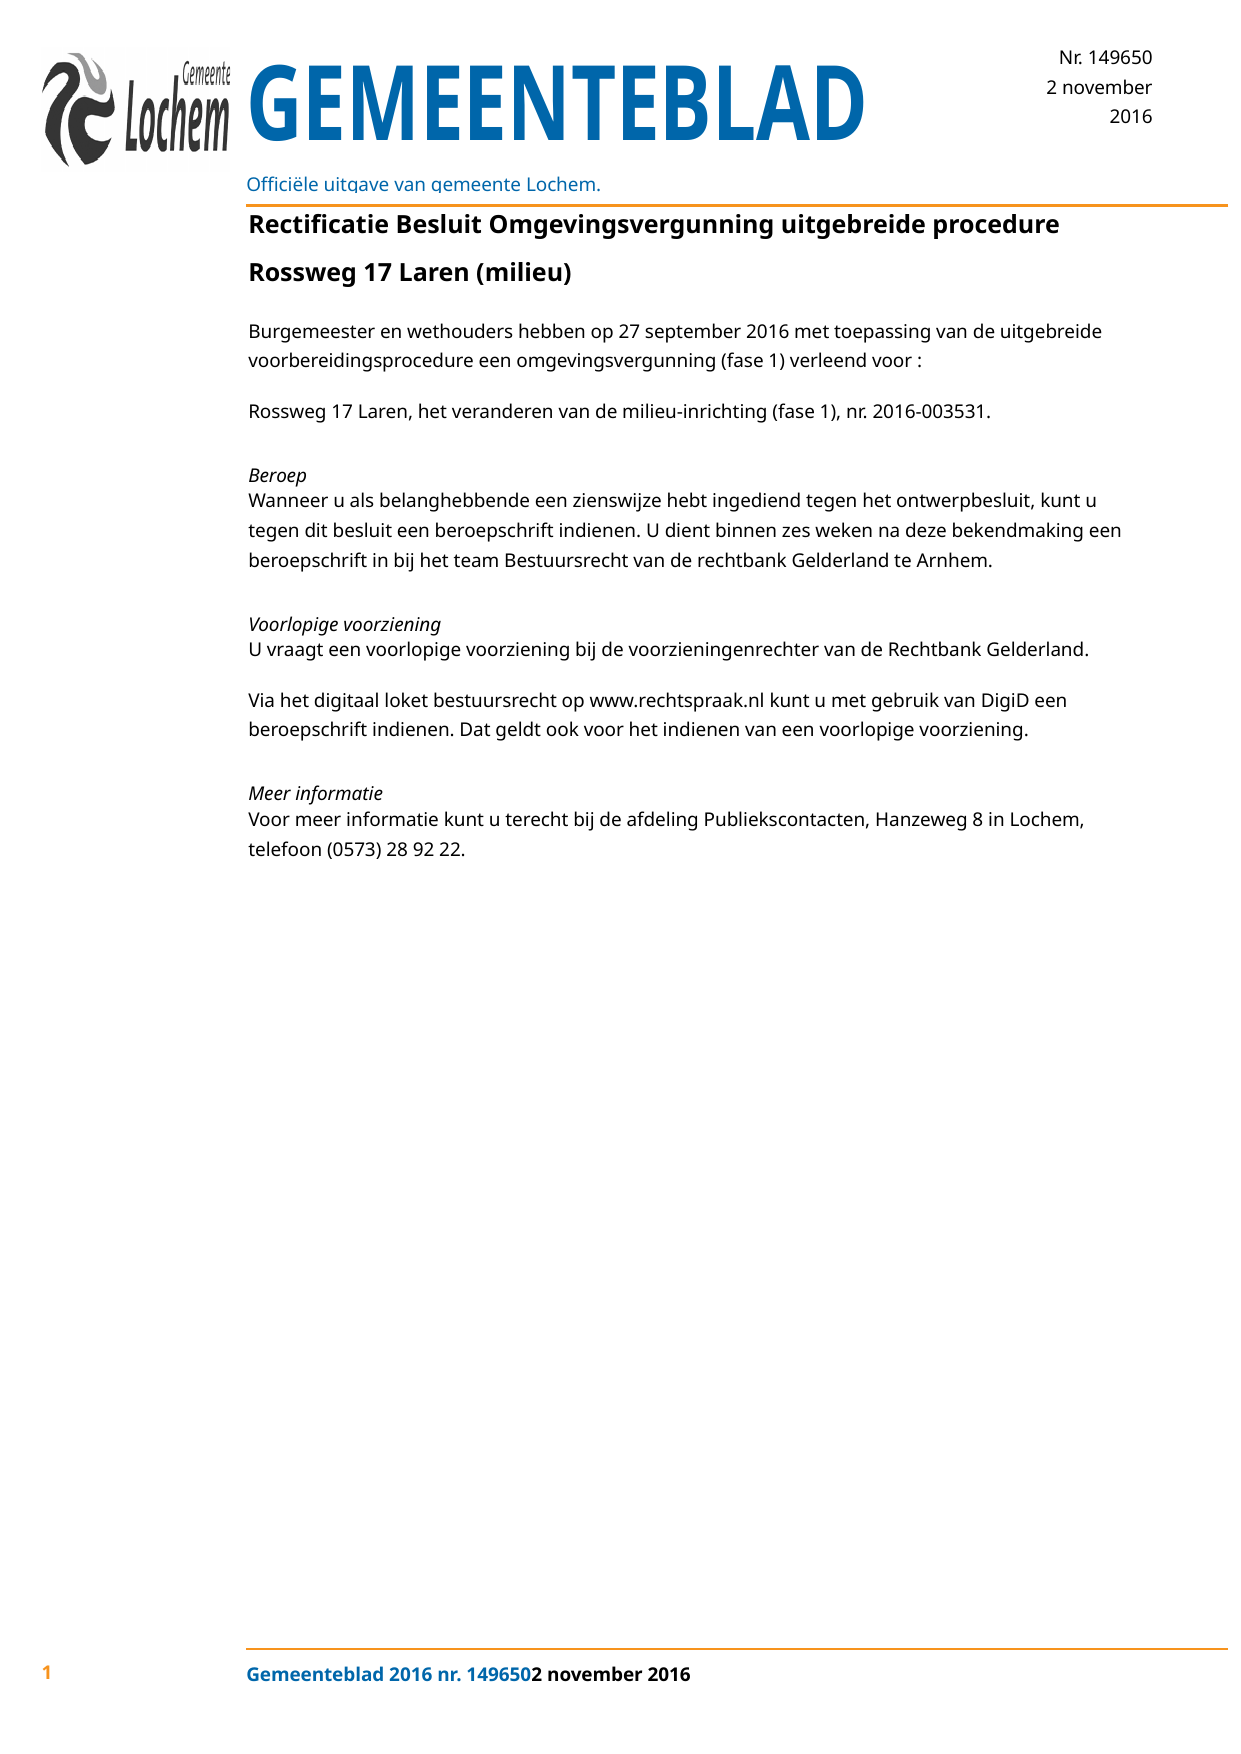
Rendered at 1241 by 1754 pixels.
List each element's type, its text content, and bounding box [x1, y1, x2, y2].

text Voorlopige voorziening [248, 611, 1152, 636]
text Burgemeester en wethouders hebben op 27 september 2016 met toepassing van de uitgebreide voorbereidingsprocedure een omgevingsvergunning (fase 1) verleend voor : [248, 318, 1152, 373]
text Meer informatie [248, 780, 1152, 806]
picture [41, 47, 231, 172]
text Voor meer informatie kunt u terecht bij de afdeling Publiekscontacten, Hanzeweg 8 in Lochem, telefoon (0573) 28 92 22. [248, 806, 1152, 861]
text Rossweg 17 Laren, het veranderen van de milieu-inrichting (fase 1), nr. 2016-003531. [248, 398, 1152, 424]
text Wanneer u als belanghebbende een zienswijze hebt ingediend tegen het ontwerpbesluit, kunt u tegen dit besluit een beroepschrift indienen. U dient binnen zes weken na deze bekendmaking een beroepschrift in bij het team Bestuursrecht van de rechtbank Gelderland te Arnhem. [248, 488, 1152, 572]
text Beroep [248, 462, 1152, 488]
text Rectificatie Besluit Omgevingsvergunning uitgebreide procedure Rossweg 17 Laren (milieu) [248, 207, 1152, 288]
text Via het digitaal loket bestuursrecht op www.rechtspraak.nl kunt u met gebruik van DigiD een beroepschrift indienen. Dat geldt ook voor het indienen van een voorlopige voorziening. [248, 687, 1152, 742]
text U vraagt een voorlopige voorziening bij de voorzieningenrechter van de Rechtbank Gelderland. [248, 636, 1152, 662]
